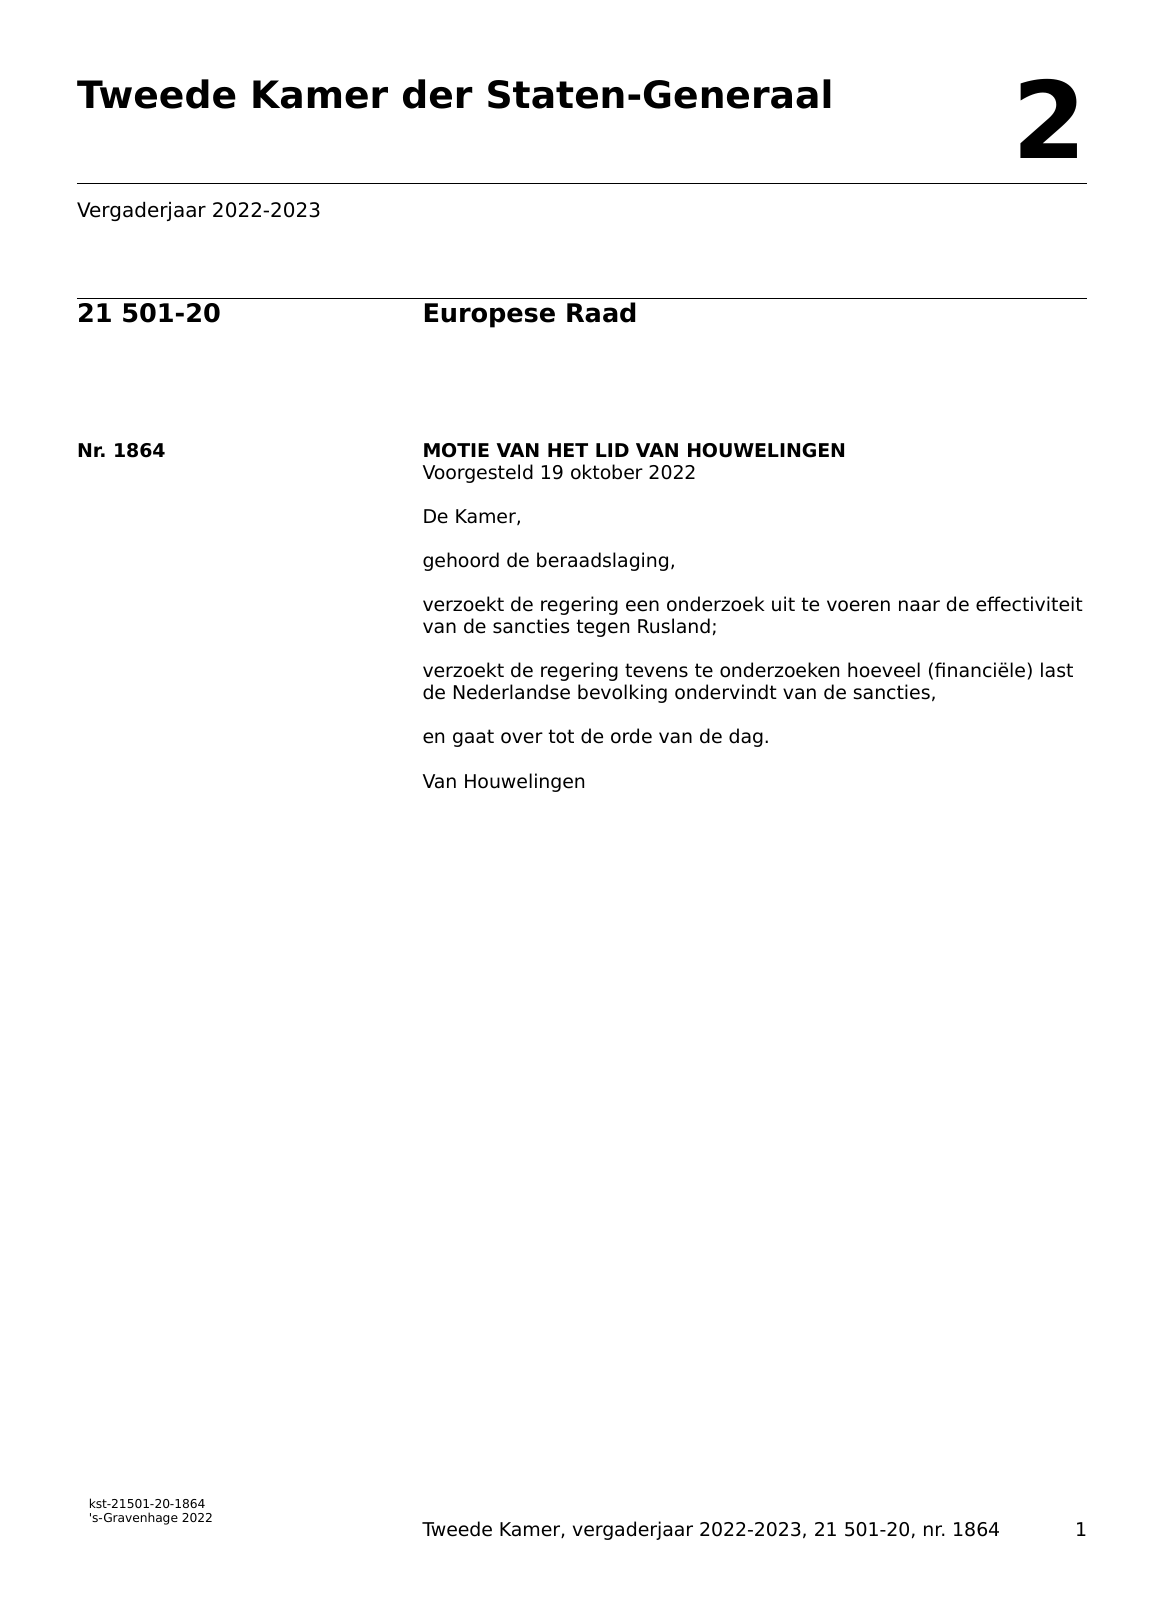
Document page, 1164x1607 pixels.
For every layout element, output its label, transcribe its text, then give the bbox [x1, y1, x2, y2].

text Voorgesteld 19 oktober 2022 [422, 462, 1087, 484]
text en gaat over tot de orde van de dag. [422, 726, 1087, 748]
table_header 2 [886, 59, 1087, 183]
subtitle Nr. 1864 MOTIE VAN HET LID VAN HOUWELINGEN [77, 440, 1087, 462]
text verzoekt de regering een onderzoek uit te voeren naar de effectiviteit van de sancties tegen Rusland; [422, 594, 1087, 638]
text 's-Gravenhage 2022 [88, 1511, 323, 1525]
table_header Tweede Kamer der Staten-Generaal [77, 59, 886, 183]
table_cell Vergaderjaar 2022-2023 [77, 184, 1087, 298]
text kst-21501-20-1864 [88, 1497, 323, 1511]
subtitle 21 501-20 Europese Raad [77, 299, 1087, 329]
text De Kamer, [422, 506, 1087, 528]
text verzoekt de regering tevens te onderzoeken hoeveel (financiële) last de Nederlandse bevolking ondervindt van de sancties, [422, 660, 1087, 704]
text gehoord de beraadslaging, [422, 550, 1087, 572]
text Van Houwelingen [422, 771, 1087, 793]
